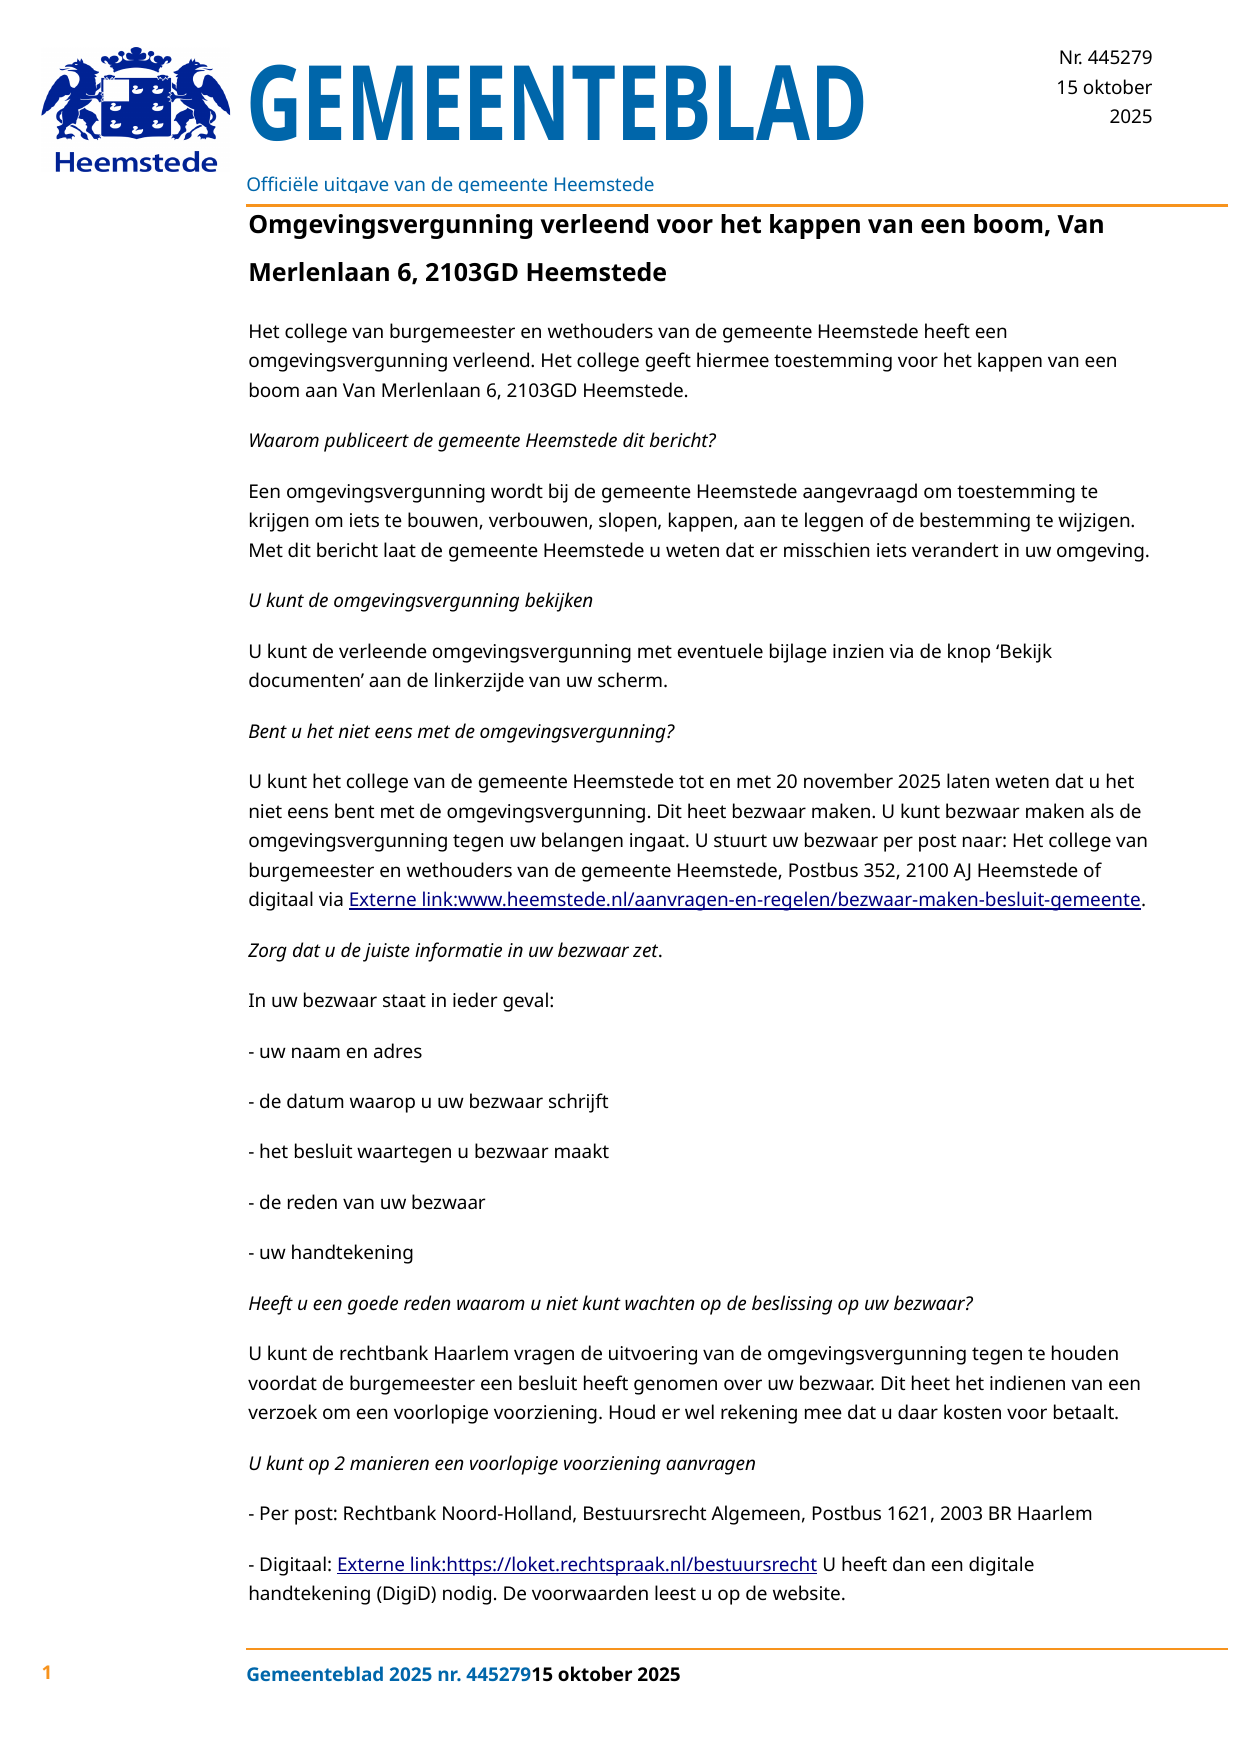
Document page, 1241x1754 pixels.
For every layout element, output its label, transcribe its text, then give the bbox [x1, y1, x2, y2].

text U kunt de rechtbank Haarlem vragen de uitvoering van de omgevingsvergunning tegen te houden voordat de burgemeester een besluit heeft genomen over uw bezwaar. Dit heet het indienen van een verzoek om een voorlopige voorziening. Houd er wel rekening mee dat u daar kosten voor betaalt. [248, 1340, 1152, 1425]
text - uw naam en adres [248, 1038, 1152, 1064]
text - de reden van uw bezwaar [248, 1189, 1152, 1215]
text - het besluit waartegen u bezwaar maakt [248, 1139, 1152, 1164]
text In uw bezwaar staat in ieder geval: [248, 987, 1152, 1013]
text Waarom publiceert de gemeente Heemstede dit bericht? [248, 427, 1152, 453]
text Een omgevingsvergunning wordt bij de gemeente Heemstede aangevraagd om toestemming te krijgen om iets te bouwen, verbouwen, slopen, kappen, aan te leggen of de bestemming te wijzigen. Met dit bericht laat de gemeente Heemstede u weten dat er misschien iets verandert in uw omgeving. [248, 478, 1152, 563]
text U kunt de verleende omgevingsvergunning met eventuele bijlage inzien via de knop ‘Bekijk documenten’ aan de linkerzijde van uw scherm. [248, 638, 1152, 693]
text Het college van burgemeester en wethouders van de gemeente Heemstede heeft een omgevingsvergunning verleend. Het college geeft hiermee toestemming voor het kappen van een boom aan Van Merlenlaan 6, 2103GD Heemstede. [248, 318, 1152, 403]
text - de datum waarop u uw bezwaar schrijft [248, 1088, 1152, 1114]
text Zorg dat u de juiste informatie in uw bezwaar zet. [248, 937, 1152, 963]
text Omgevingsvergunning verleend voor het kappen van een boom, Van Merlenlaan 6, 2103GD Heemstede [248, 207, 1152, 288]
picture [41, 47, 231, 172]
text Bent u het niet eens met de omgevingsvergunning? [248, 718, 1152, 744]
text Heeft u een goede reden waarom u niet kunt wachten op de beslissing op uw bezwaar? [248, 1290, 1152, 1316]
text - Per post: Rechtbank Noord-Holland, Bestuursrecht Algemeen, Postbus 1621, 2003 BR Haarlem [248, 1500, 1152, 1526]
text U kunt op 2 manieren een voorlopige voorziening aanvragen [248, 1450, 1152, 1476]
text U kunt de omgevingsvergunning bekijken [248, 587, 1152, 613]
text U kunt het college van de gemeente Heemstede tot en met 20 november 2025 laten weten dat u het niet eens bent met de omgevingsvergunning. Dit heet bezwaar maken. U kunt bezwaar maken als de omgevingsvergunning tegen uw belangen ingaat. U stuurt uw bezwaar per post naar: Het college van burgemeester en wethouders van de gemeente Heemstede, Postbus 352, 2100 AJ Heemstede of digitaal via Externe link:www.heemstede.nl/aanvragen-en-regelen/bezwaar-maken-besluit-gemeente. [248, 768, 1152, 912]
text - Digitaal: Externe link:https://loket.rechtspraak.nl/bestuursrecht U heeft dan een digitale handtekening (DigiD) nodig. De voorwaarden leest u op de website. [248, 1551, 1152, 1606]
text - uw handtekening [248, 1239, 1152, 1265]
